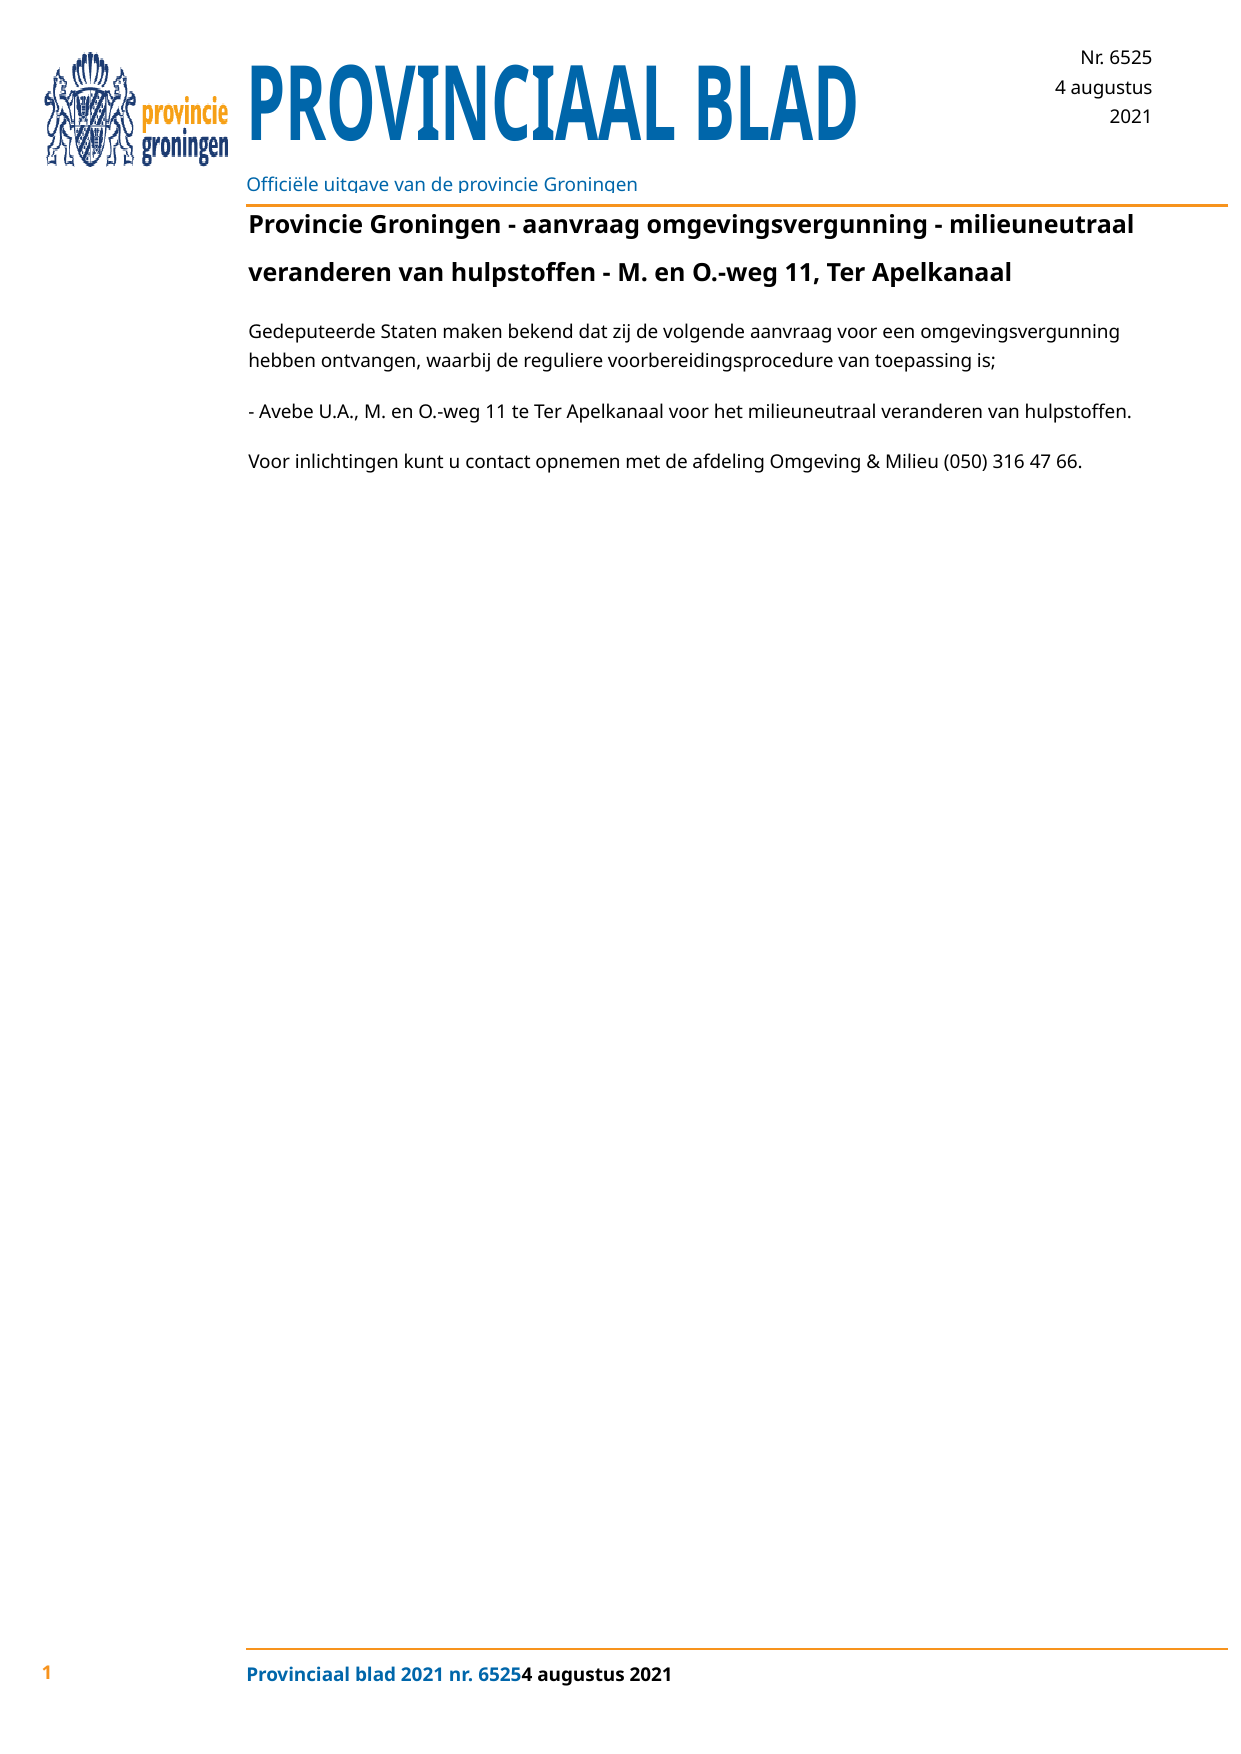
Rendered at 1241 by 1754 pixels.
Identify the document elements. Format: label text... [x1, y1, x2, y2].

text Gedeputeerde Staten maken bekend dat zij de volgende aanvraag voor een omgevingsvergunning hebben ontvangen, waarbij de reguliere voorbereidingsprocedure van toepassing is; [248, 318, 1152, 373]
text Voor inlichtingen kunt u contact opnemen met de afdeling Omgeving & Milieu (050) 316 47 66. [248, 448, 1152, 474]
picture [41, 47, 231, 172]
text - Avebe U.A., M. en O.-weg 11 te Ter Apelkanaal voor het milieuneutraal veranderen van hulpstoffen. [248, 398, 1152, 424]
text Provincie Groningen - aanvraag omgevingsvergunning - milieuneutraal veranderen van hulpstoffen - M. en O.-weg 11, Ter Apelkanaal [248, 207, 1152, 288]
